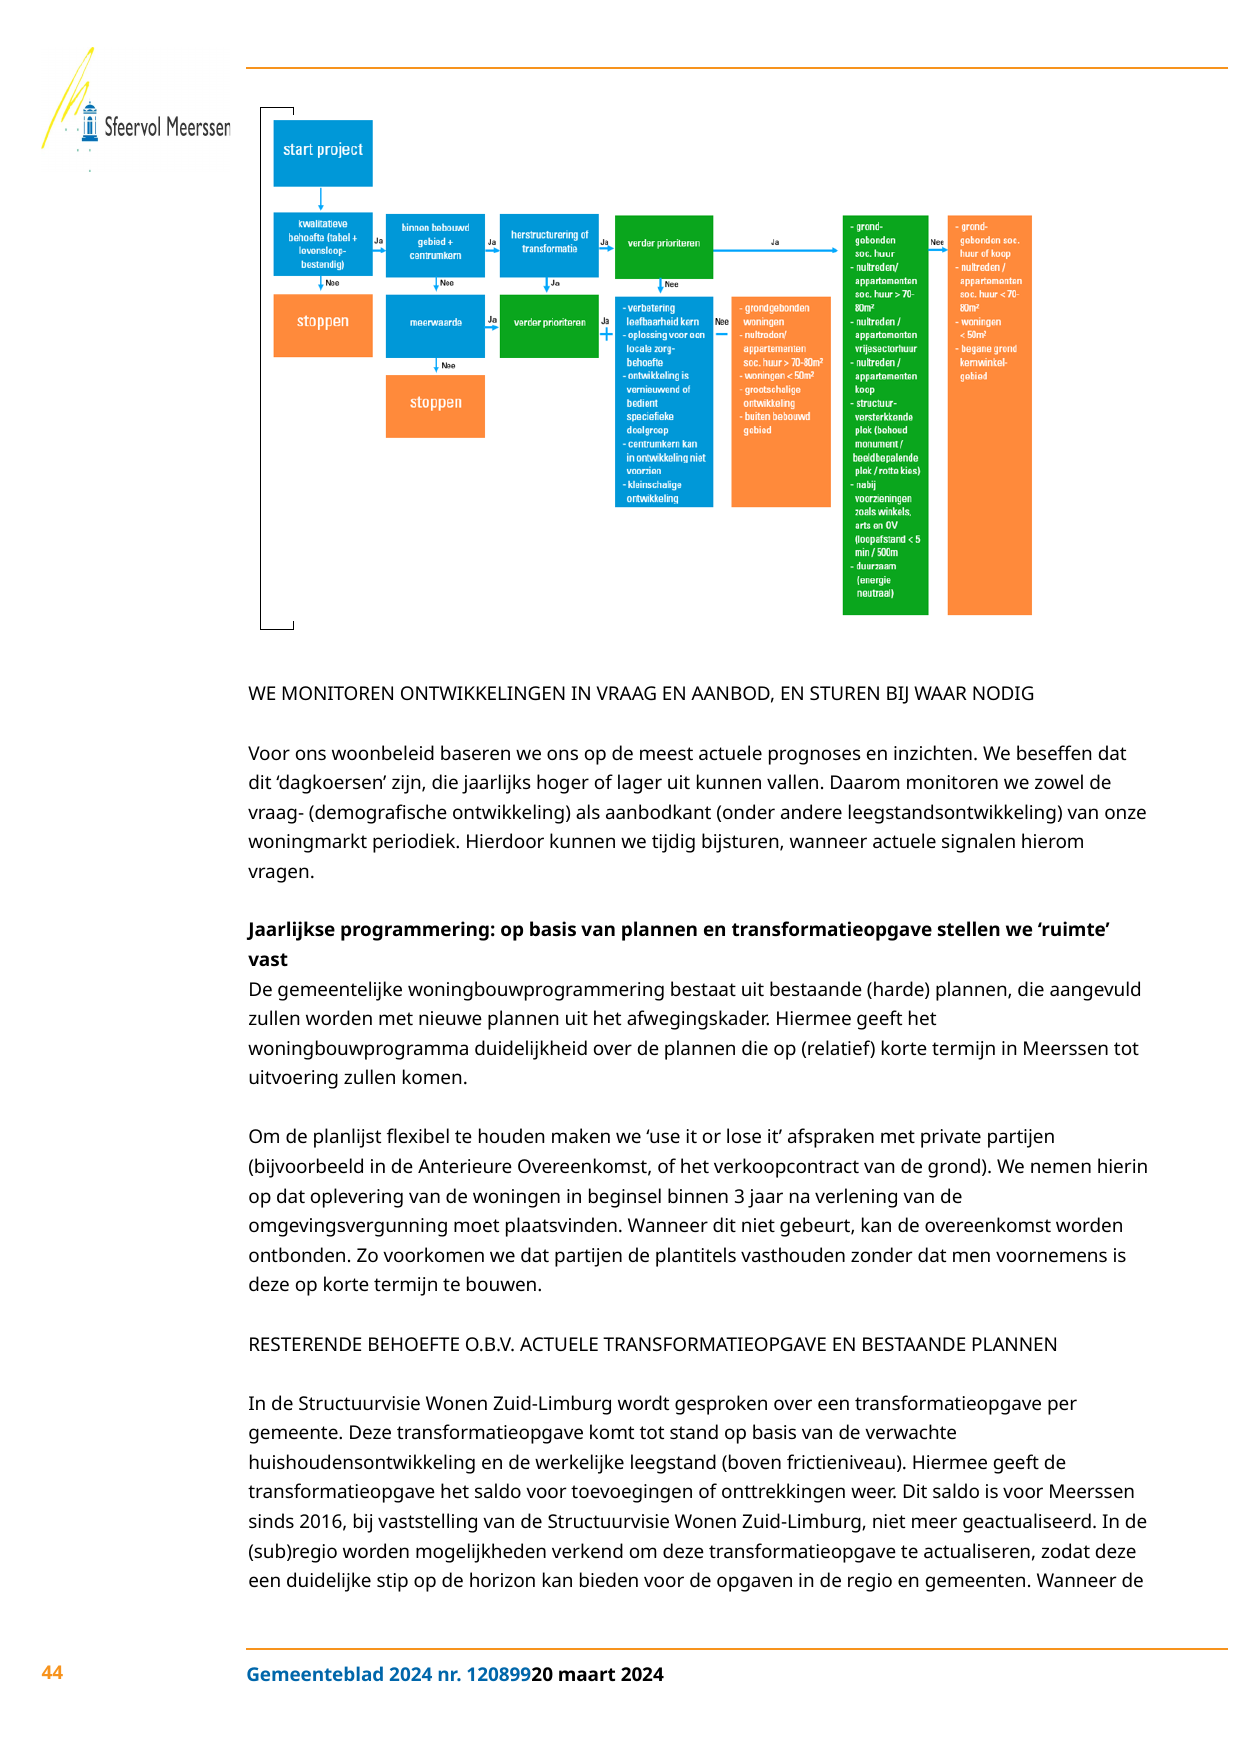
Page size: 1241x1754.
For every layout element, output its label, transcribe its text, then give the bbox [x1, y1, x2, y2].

text De gemeentelijke woningbouwprogrammering bestaat uit bestaande (harde) plannen, die aangevuld zullen worden met nieuwe plannen uit het afwegingskader. Hiermee geeft het woningbouwprogramma duidelijkheid over de plannen die op (relatief) korte termijn in Meerssen tot uitvoering zullen komen. [248, 976, 1152, 1090]
picture [41, 47, 231, 172]
table_header WE MONITOREN ONTWIKKELINGEN IN VRAAG EN AANBOD, EN STUREN BIJ WAAR NODIG Voor ons woonbeleid baseren we ons op de meest actuele prognoses en inzichten. We beseffen dat dit ‘dagkoersen’ zijn, die jaarlijks hoger of lager uit kunnen vallen. Daarom monitoren we zowel de vraag- (demografische ontwikkeling) als aanbodkant (onder andere leegstandsontwikkeling) van onze woningmarkt periodiek. Hierdoor kunnen we tijdig bijsturen, wanneer actuele signalen hierom vragen. [248, 681, 1152, 884]
picture [268, 115, 1037, 621]
table_header RESTERENDE BEHOEFTE O.B.V. ACTUELE TRANSFORMATIEOPGAVE EN BESTAANDE PLANNEN In de Structuurvisie Wonen Zuid-Limburg wordt gesproken over een transformatieopgave per gemeente. Deze transformatieopgave komt tot stand op basis van de verwachte huishoudensontwikkeling en de werkelijke leegstand (boven frictieniveau). Hiermee geeft de transformatieopgave het saldo voor toevoegingen of onttrekkingen weer. Dit saldo is voor Meerssen sinds 2016, bij vaststelling van de Structuurvisie Wonen Zuid-Limburg, niet meer geactualiseerd. In de (sub)regio worden mogelijkheden verkend om deze transformatieopgave te actualiseren, zodat deze een duidelijke stip op de horizon kan bieden voor de opgaven in de regio en gemeenten. Wanneer de [248, 1331, 1152, 1593]
text Jaarlijkse programmering: op basis van plannen en transformatieopgave stellen we ‘ruimte’ vast [248, 917, 1152, 972]
text Om de planlijst flexibel te houden maken we ‘use it or lose it’ afspraken met private partijen (bijvoorbeeld in de Anterieure Overeenkomst, of het verkoopcontract van de grond). We nemen hierin op dat oplevering van de woningen in beginsel binnen 3 jaar na verlening van de omgevingsvergunning moet plaatsvinden. Wanneer dit niet gebeurt, kan de overeenkomst worden ontbonden. Zo voorkomen we dat partijen de plantitels vasthouden zonder dat men voornemens is deze op korte termijn te bouwen. [248, 1124, 1152, 1297]
